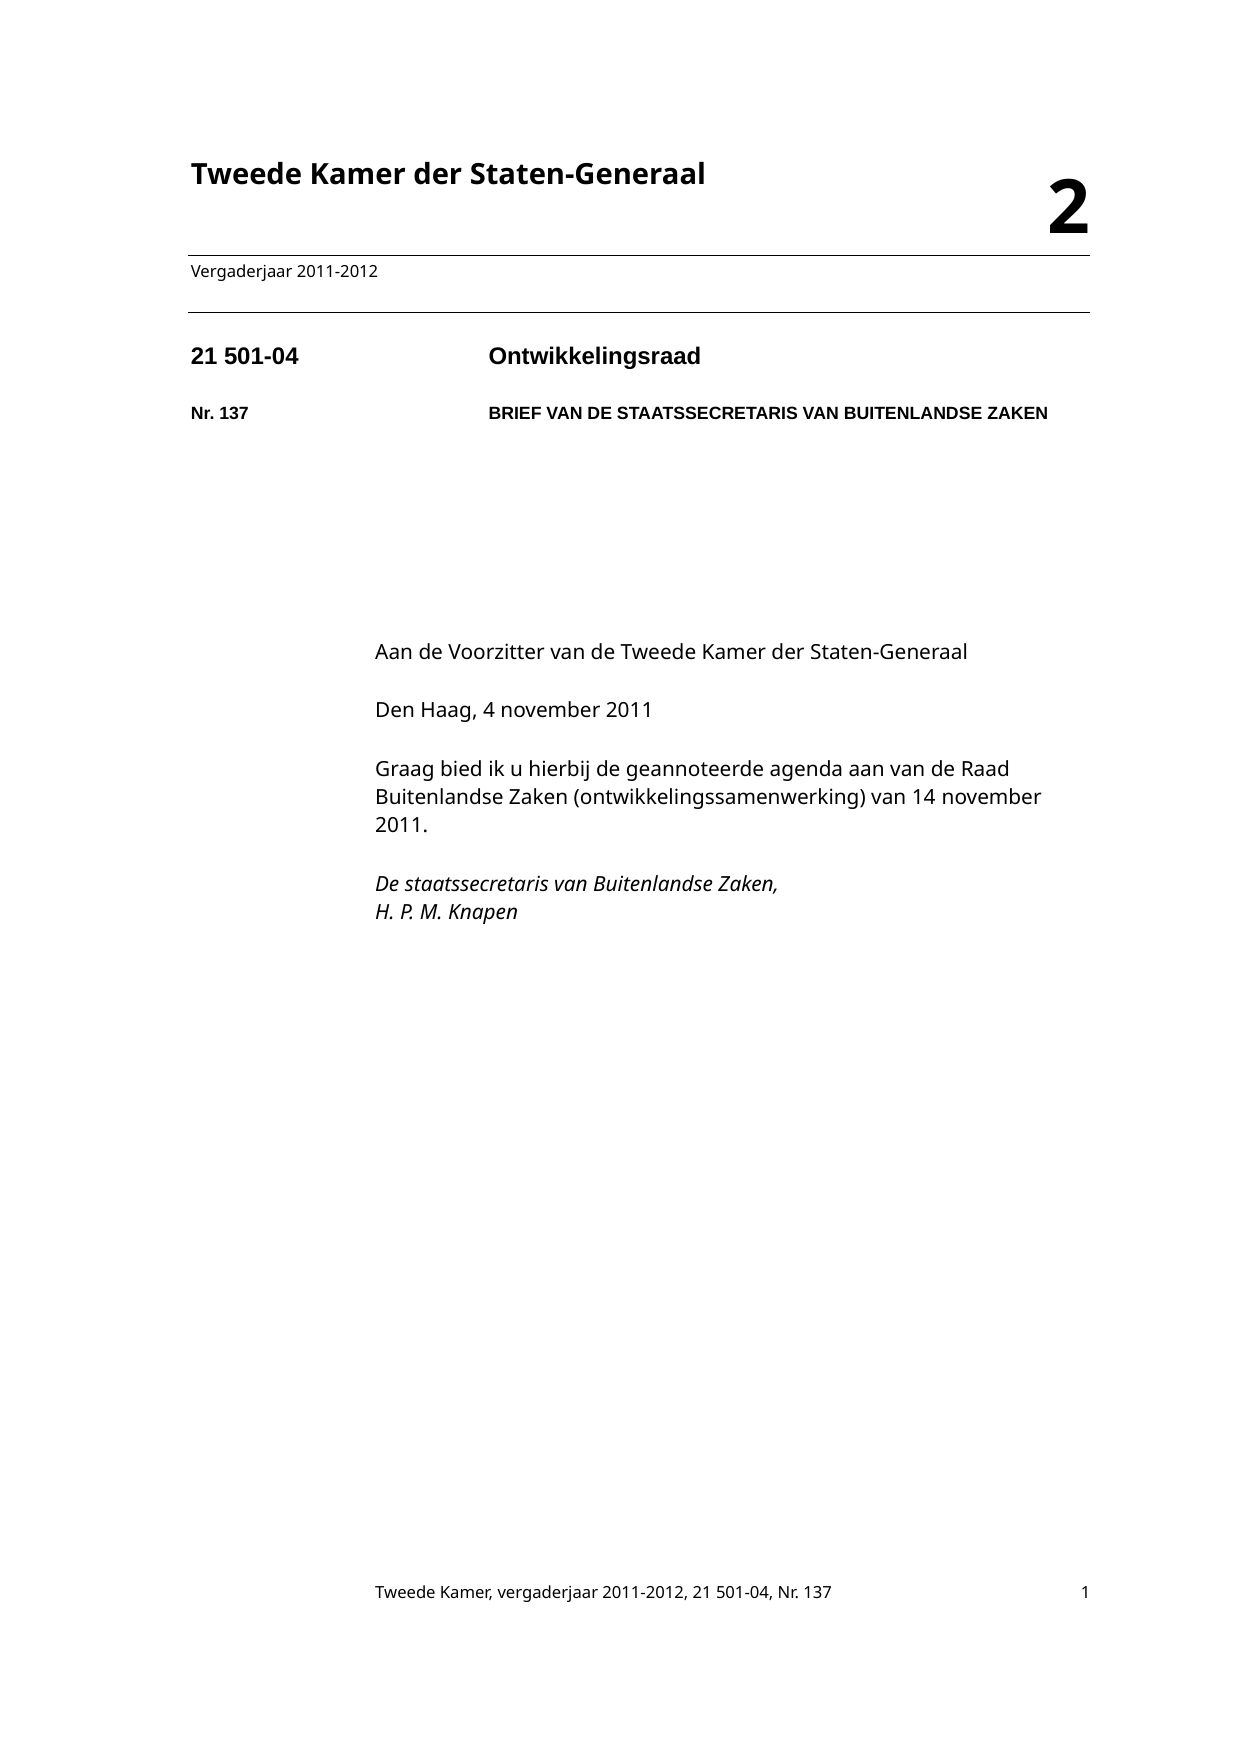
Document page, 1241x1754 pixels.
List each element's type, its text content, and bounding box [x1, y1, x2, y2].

table_header 2 [910, 150, 1090, 255]
table_cell Nr. 137 [188, 399, 485, 518]
table_cell Vergaderjaar 2011-2012 [188, 256, 485, 312]
table_cell Ontwikkelingsraad [485, 339, 1090, 399]
text Aan de Voorzitter van de Tweede Kamer der Staten-Generaal [375, 637, 1090, 665]
table_cell BRIEF VAN DE STAATSSECRETARIS VAN BUITENLANDSE ZAKEN [485, 399, 1090, 518]
table_cell [485, 313, 1090, 339]
table_cell [485, 256, 1090, 312]
table_cell 21 501-04 [188, 339, 485, 399]
text De staatssecretaris van Buitenlandse Zaken, [375, 869, 1090, 897]
text Graag bied ik u hierbij de geannoteerde agenda aan van de Raad Buitenlandse Zaken (ontwikkelingssamenwerking) van 14 november 2011. [375, 754, 1090, 839]
table_header Tweede Kamer der Staten-Generaal [188, 150, 909, 255]
text Den Haag, 4 november 2011 [375, 695, 1090, 724]
text H. P. M. Knapen [375, 897, 1090, 926]
table_cell [188, 313, 485, 339]
